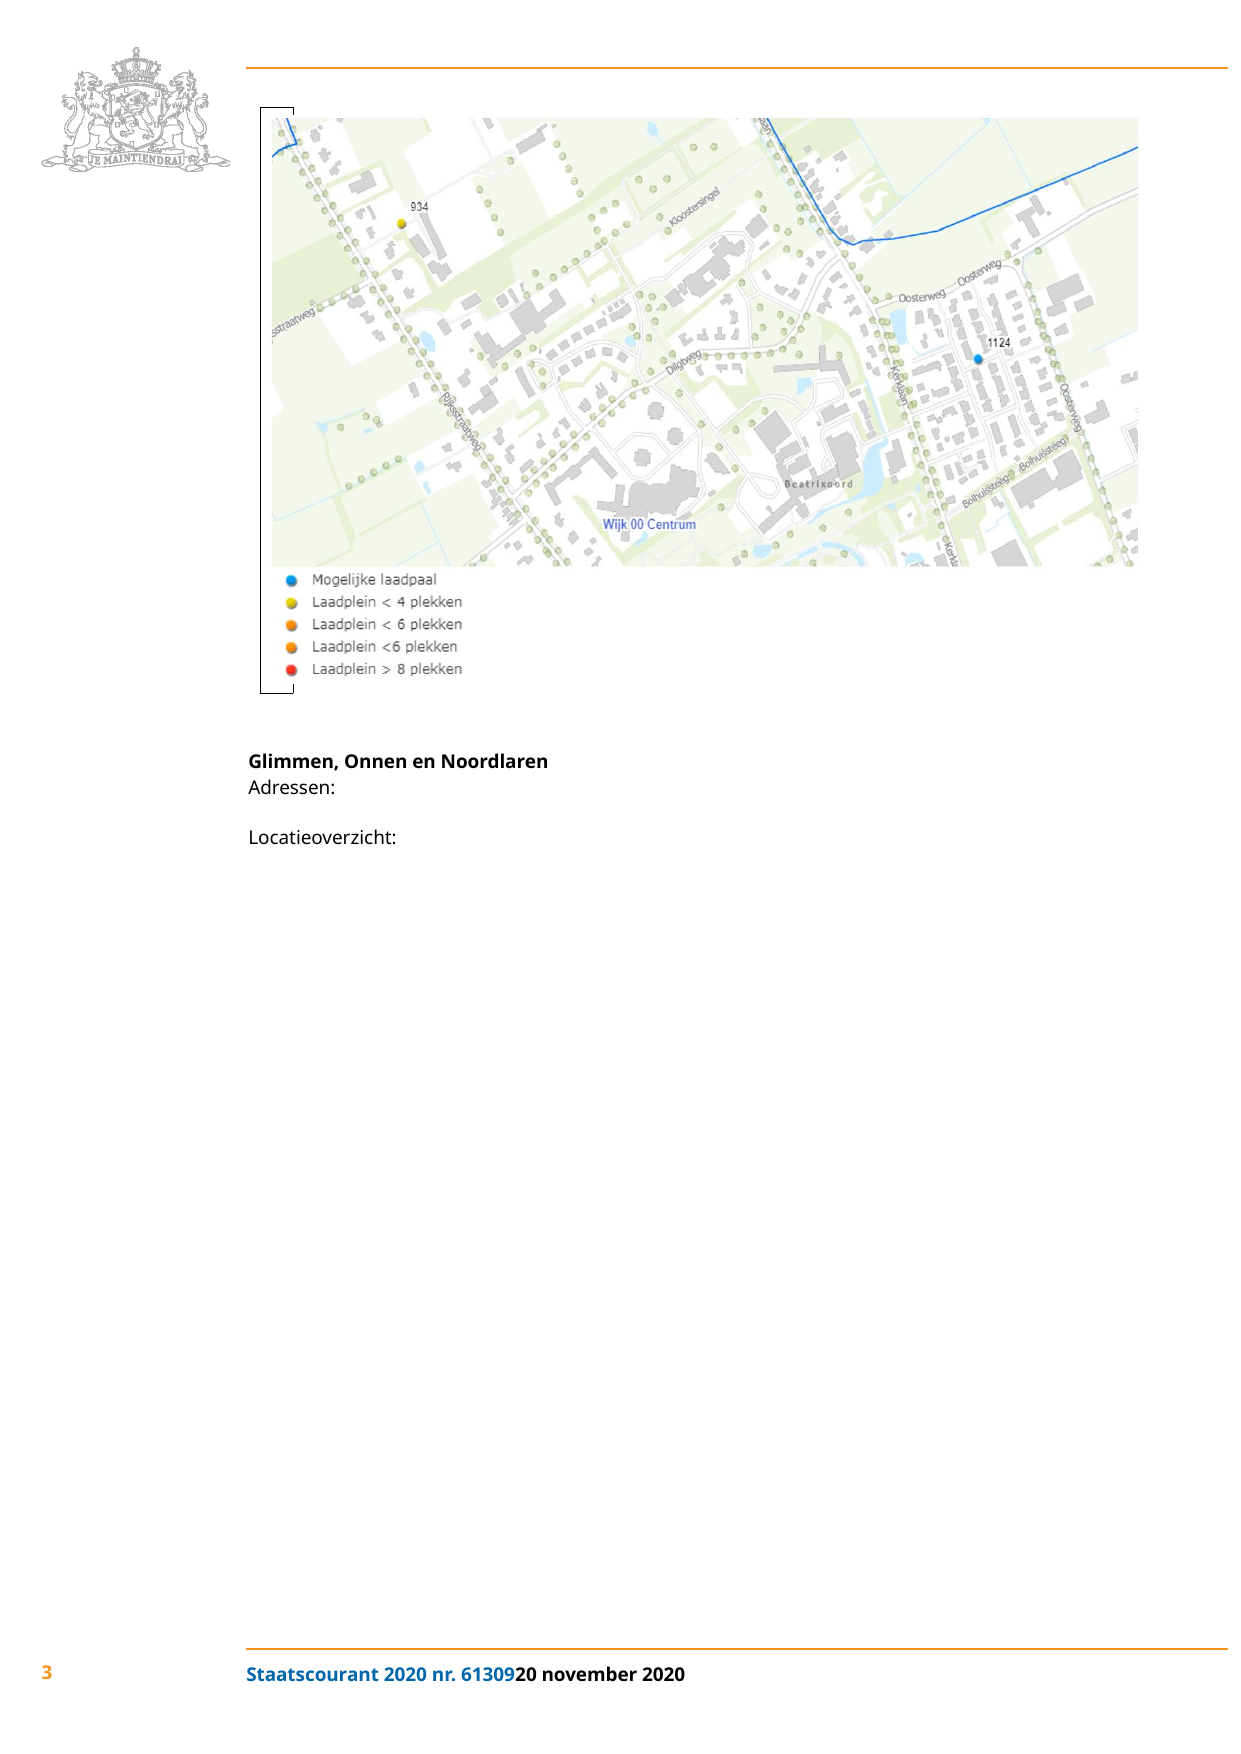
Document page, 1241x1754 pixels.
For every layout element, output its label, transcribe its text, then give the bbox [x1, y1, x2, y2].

picture [41, 47, 231, 172]
text Glimmen, Onnen en Noordlaren [248, 748, 1152, 774]
text Adressen: [248, 774, 1152, 800]
picture [268, 115, 1140, 684]
text Locatieoverzicht: [248, 824, 1152, 850]
